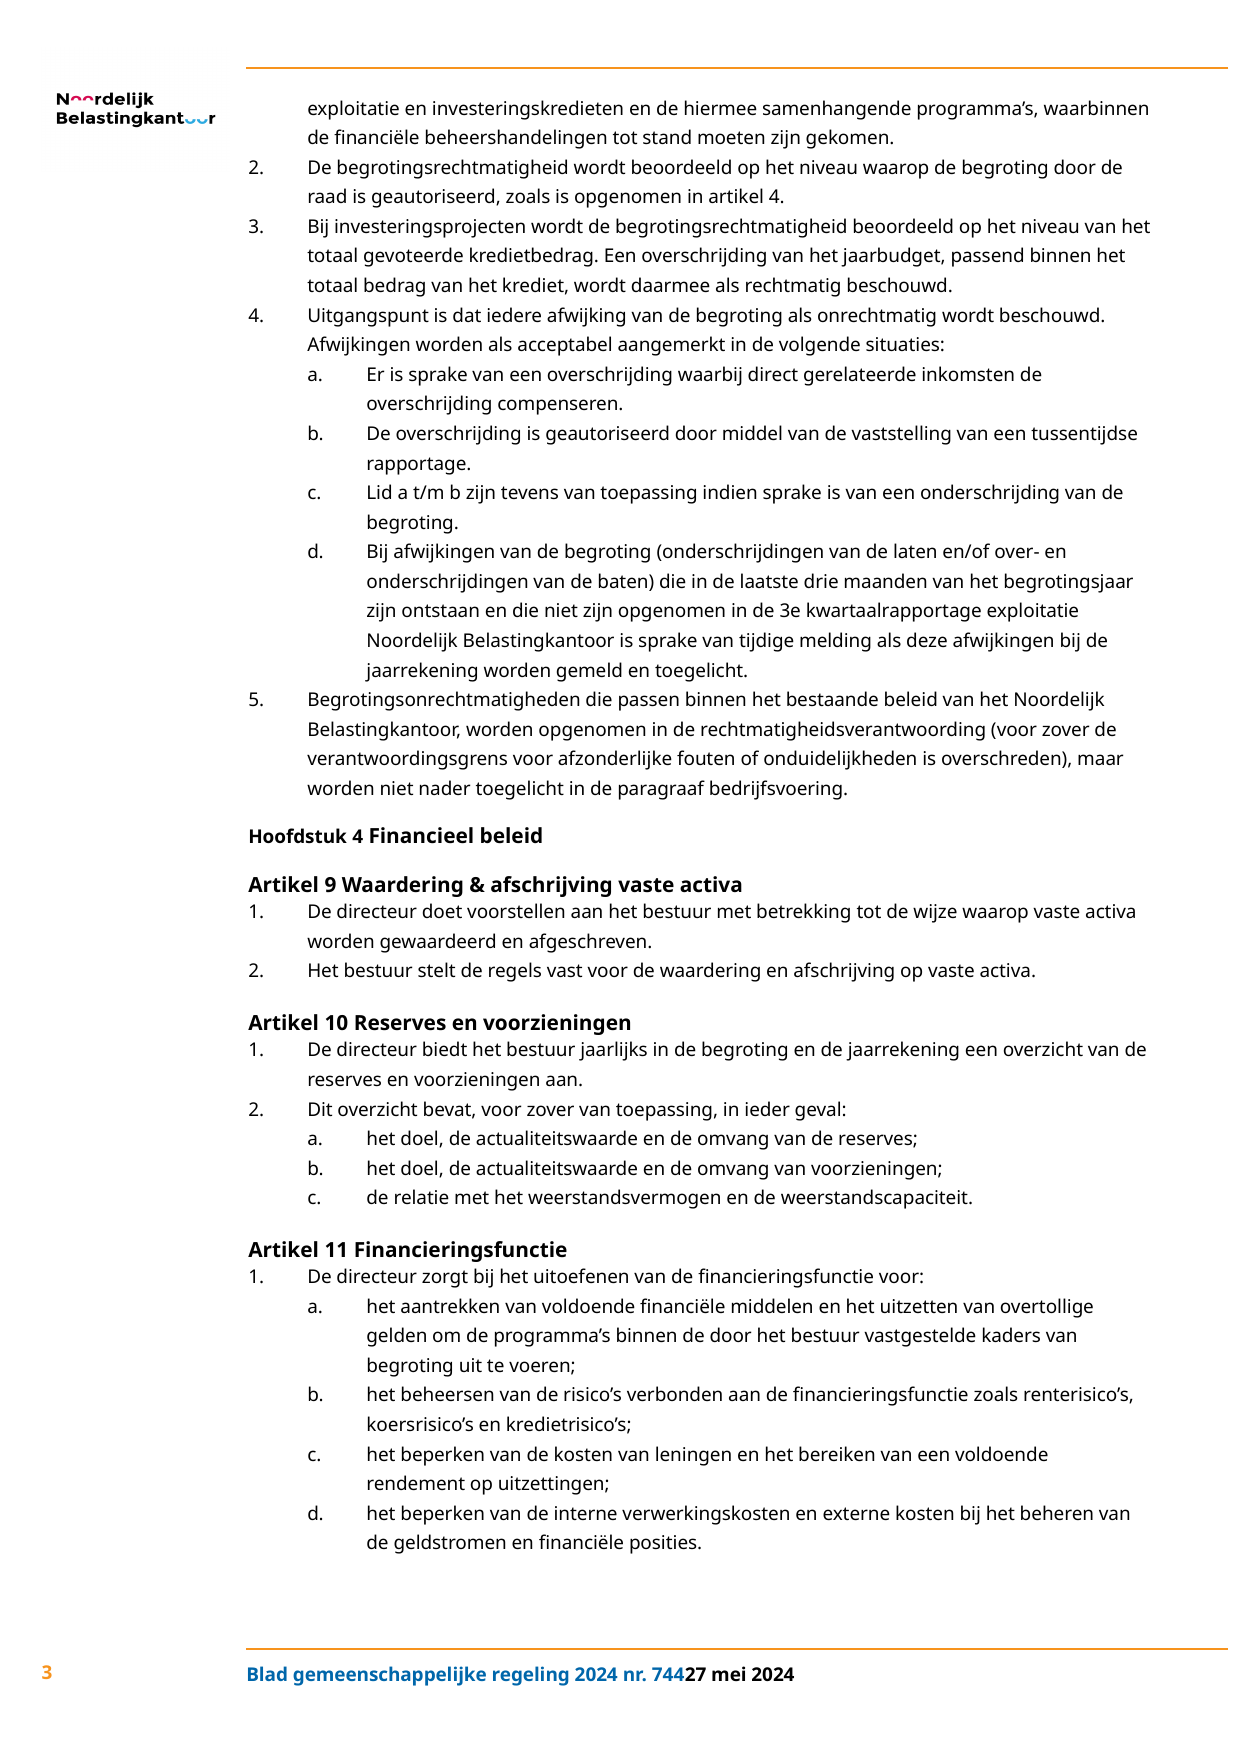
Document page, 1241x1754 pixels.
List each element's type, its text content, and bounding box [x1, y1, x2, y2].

list Bij investeringsprojecten wordt de begrotingsrechtmatigheid beoordeeld op het niveau van het totaal gevoteerde kredietbedrag. Een overschrijding van het jaarbudget, passend binnen het totaal bedrag van het krediet, wordt daarmee als rechtmatig beschouwd. [248, 213, 1152, 298]
list Het bestuur stelt de regels vast voor de waardering en afschrijving op vaste activa. [248, 958, 1152, 983]
picture [41, 47, 231, 172]
list Lid a t/m b zijn tevens van toepassing indien sprake is van een onderschrijding van de begroting. [307, 479, 1152, 535]
list het doel, de actualiteitswaarde en de omvang van voorzieningen; [307, 1155, 1152, 1181]
list De overschrijding is geautoriseerd door middel van de vaststelling van een tussentijdse rapportage. [307, 420, 1152, 476]
list het beperken van de kosten van leningen en het bereiken van een voldoende rendement op uitzettingen; [307, 1441, 1152, 1496]
list Bij afwijkingen van de begroting (onderschrijdingen van de laten en/of over- en onderschrijdingen van de baten) die in de laatste drie maanden van het begrotingsjaar zijn ontstaan en die niet zijn opgenomen in de 3e kwartaalrapportage exploitatie Noordelijk Belastingkantoor is sprake van tijdige melding als deze afwijkingen bij de jaarrekening worden gemeld en toegelicht. [307, 538, 1152, 683]
list het beheersen van de risico’s verbonden aan de financieringsfunctie zoals renterisico’s, koersrisico’s en kredietrisico’s; [307, 1382, 1152, 1437]
text Artikel 11 Financieringsfunctie [248, 1235, 1152, 1263]
text Artikel 9 Waardering & afschrijving vaste activa [248, 870, 1152, 898]
list Begrotingsonrechtmatigheden die passen binnen het bestaande beleid van het Noordelijk Belastingkantoor, worden opgenomen in de rechtmatigheidsverantwoording (voor zover de verantwoordingsgrens voor afzonderlijke fouten of onduidelijkheden is overschreden), maar worden niet nader toegelicht in de paragraaf bedrijfsvoering. [248, 686, 1152, 801]
list de relatie met het weerstandsvermogen en de weerstandscapaciteit. [307, 1184, 1152, 1210]
list Dit overzicht bevat, voor zover van toepassing, in ieder geval: [248, 1096, 1152, 1121]
list exploitatie en investeringskredieten en de hiermee samenhangende programma’s, waarbinnen de financiële beheershandelingen tot stand moeten zijn gekomen. [248, 95, 1152, 150]
list het doel, de actualiteitswaarde en de omvang van de reserves; [307, 1125, 1152, 1151]
list De directeur biedt het bestuur jaarlijks in de begroting en de jaarrekening een overzicht van de reserves en voorzieningen aan. [248, 1037, 1152, 1092]
list het beperken van de interne verwerkingskosten en externe kosten bij het beheren van de geldstromen en financiële posities. [307, 1500, 1152, 1555]
list De begrotingsrechtmatigheid wordt beoordeeld op het niveau waarop de begroting door de raad is geautoriseerd, zoals is opgenomen in artikel 4. [248, 154, 1152, 209]
list De directeur doet voorstellen aan het bestuur met betrekking tot de wijze waarop vaste activa worden gewaardeerd en afgeschreven. [248, 898, 1152, 954]
list Uitgangspunt is dat iedere afwijking van de begroting als onrechtmatig wordt beschouwd. Afwijkingen worden als acceptabel aangemerkt in de volgende situaties: [248, 302, 1152, 357]
text Hoofdstuk 4 Financieel beleid [248, 821, 1152, 849]
list Er is sprake van een overschrijding waarbij direct gerelateerde inkomsten de overschrijding compenseren. [307, 361, 1152, 416]
list De directeur zorgt bij het uitoefenen van de financieringsfunctie voor: [248, 1263, 1152, 1289]
text Artikel 10 Reserves en voorzieningen [248, 1008, 1152, 1037]
list het aantrekken van voldoende financiële middelen en het uitzetten van overtollige gelden om de programma’s binnen de door het bestuur vastgestelde kaders van begroting uit te voeren; [307, 1293, 1152, 1378]
